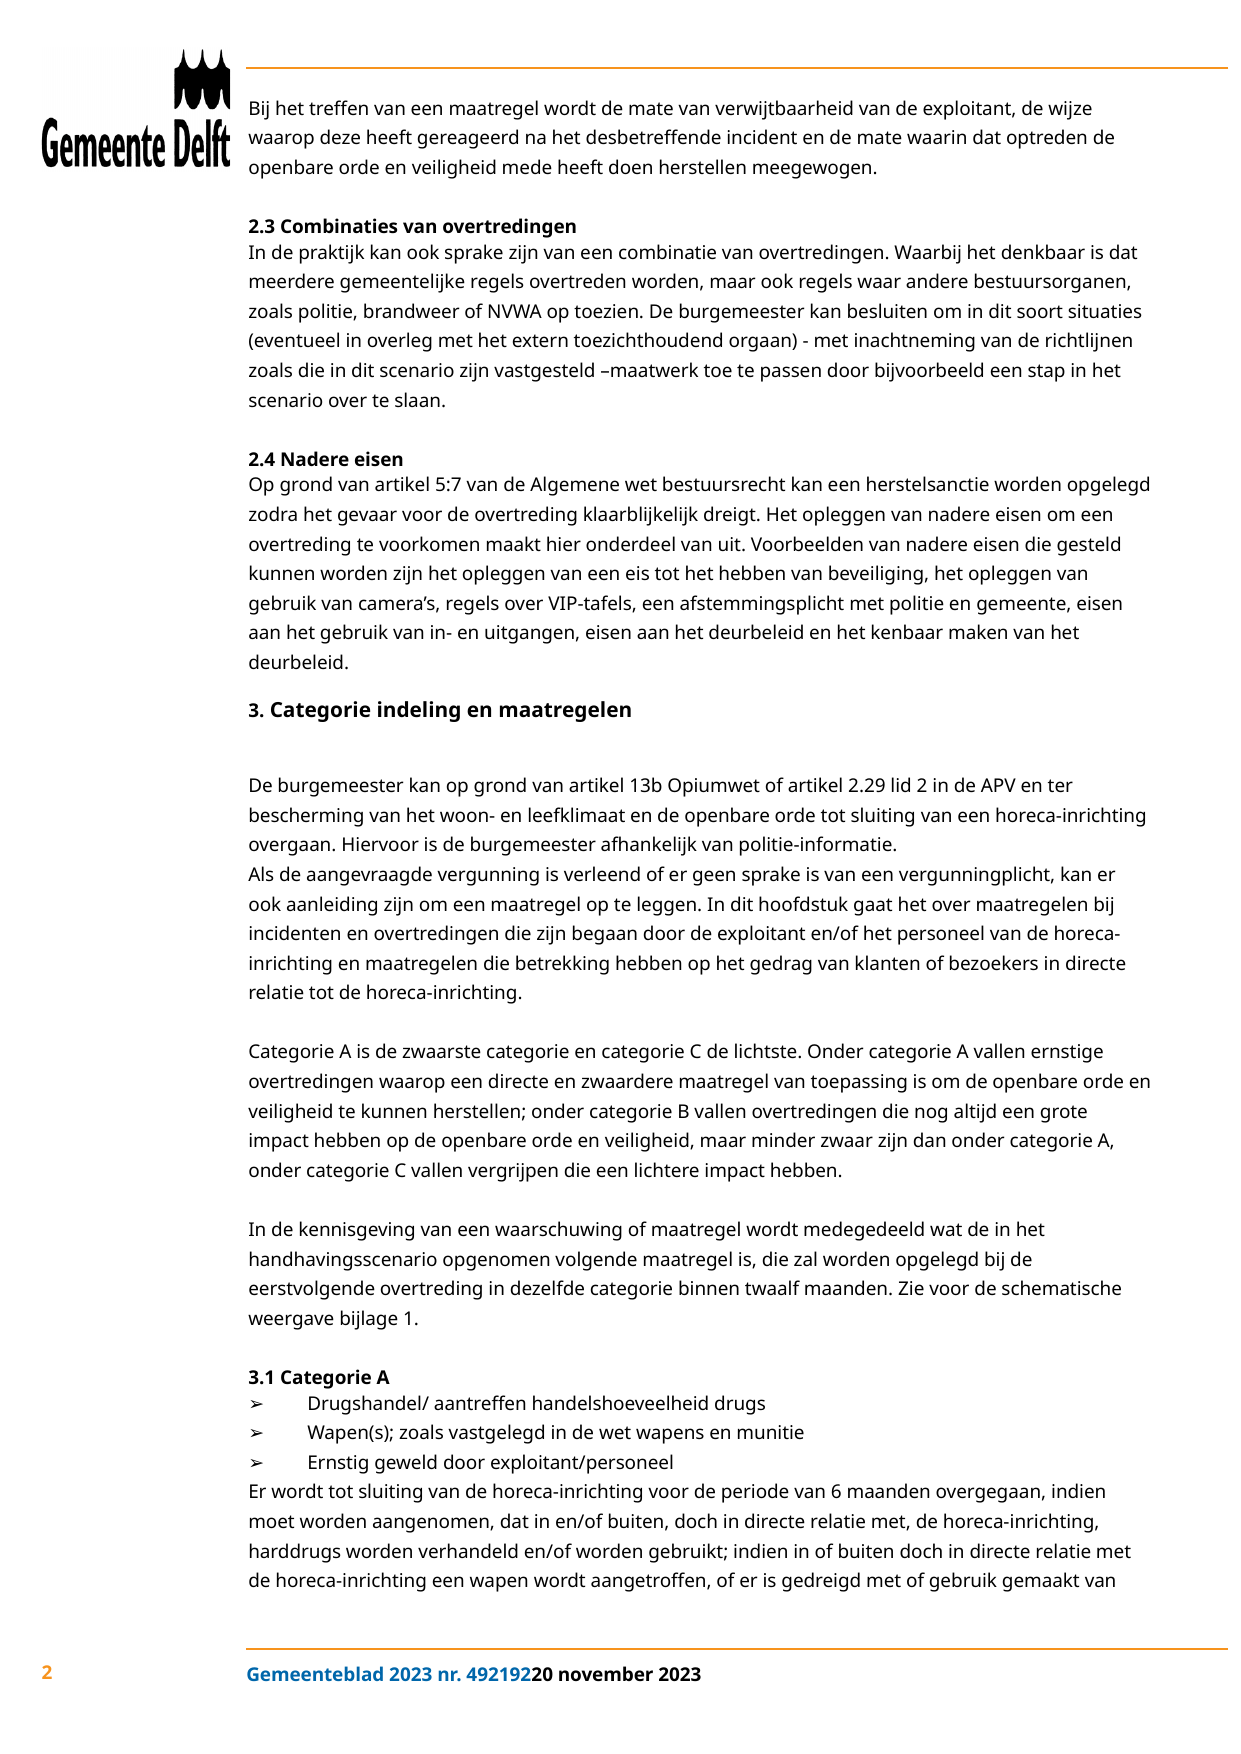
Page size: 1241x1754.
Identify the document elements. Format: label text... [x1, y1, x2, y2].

text In de kennisgeving van een waarschuwing of maatregel wordt medegedeeld wat de in het handhavingsscenario opgenomen volgende maatregel is, die zal worden opgelegd bij de eerstvolgende overtreding in dezelfde categorie binnen twaalf maanden. Zie voor de schematische weergave bijlage 1. [248, 1216, 1152, 1331]
text Op grond van artikel 5:7 van de Algemene wet bestuursrecht kan een herstelsanctie worden opgelegd zodra het gevaar voor de overtreding klaarblijkelijk dreigt. Het opleggen van nadere eisen om een overtreding te voorkomen maakt hier onderdeel van uit. Voorbeelden van nadere eisen die gesteld kunnen worden zijn het opleggen van een eis tot het hebben van beveiliging, het opleggen van gebruik van camera’s, regels over VIP-tafels, een afstemmingsplicht met politie en gemeente, eisen aan het gebruik van in- en uitgangen, eisen aan het deurbeleid en het kenbaar maken van het deurbeleid. [248, 472, 1152, 675]
text Als de aangevraagde vergunning is verleend of er geen sprake is van een vergunningplicht, kan er ook aanleiding zijn om een maatregel op te leggen. In dit hoofdstuk gaat het over maatregelen bij incidenten en overtredingen die zijn begaan door de exploitant en/of het personeel van de horeca-inrichting en maatregelen die betrekking hebben op het gedrag van klanten of bezoekers in directe relatie tot de horeca-inrichting. [248, 861, 1152, 1005]
picture [41, 47, 231, 172]
list Drugshandel/ aantreffen handelshoeveelheid drugs [248, 1390, 1152, 1416]
text 3.1 Categorie A [248, 1364, 1152, 1390]
text Categorie A is de zwaarste categorie en categorie C de lichtste. Onder categorie A vallen ernstige overtredingen waarop een directe en zwaardere maatregel van toepassing is om de openbare orde en veiligheid te kunnen herstellen; onder categorie B vallen overtredingen die nog altijd een grote impact hebben op de openbare orde en veiligheid, maar minder zwaar zijn dan onder categorie A, onder categorie C vallen vergrijpen die een lichtere impact hebben. [248, 1039, 1152, 1183]
text Er wordt tot sluiting van de horeca-inrichting voor de periode van 6 maanden overgegaan, indien moet worden aangenomen, dat in en/of buiten, doch in directe relatie met, de horeca-inrichting, harddrugs worden verhandeld en/of worden gebruikt; indien in of buiten doch in directe relatie met de horeca-inrichting een wapen wordt aangetroffen, of er is gedreigd met of gebruik gemaakt van [248, 1479, 1152, 1593]
list Wapen(s); zoals vastgelegd in de wet wapens en munitie [248, 1419, 1152, 1445]
text 2.3 Combinaties van overtredingen [248, 213, 1152, 239]
text 3. Categorie indeling en maatregelen [248, 695, 1152, 723]
text Bij het treffen van een maatregel wordt de mate van verwijtbaarheid van de exploitant, de wijze waarop deze heeft gereageerd na het desbetreffende incident en de mate waarin dat optreden de openbare orde en veiligheid mede heeft doen herstellen meegewogen. [248, 95, 1152, 180]
text In de praktijk kan ook sprake zijn van een combinatie van overtredingen. Waarbij het denkbaar is dat meerdere gemeentelijke regels overtreden worden, maar ook regels waar andere bestuursorganen, zoals politie, brandweer of NVWA op toezien. De burgemeester kan besluiten om in dit soort situaties (eventueel in overleg met het extern toezichthoudend orgaan) - met inachtneming van de richtlijnen zoals die in dit scenario zijn vastgesteld –maatwerk toe te passen door bijvoorbeeld een stap in het scenario over te slaan. [248, 239, 1152, 412]
text De burgemeester kan op grond van artikel 13b Opiumwet of artikel 2.29 lid 2 in de APV en ter bescherming van het woon- en leefklimaat en de openbare orde tot sluiting van een horeca-inrichting overgaan. Hiervoor is de burgemeester afhankelijk van politie-informatie. [248, 772, 1152, 857]
list Ernstig geweld door exploitant/personeel [248, 1449, 1152, 1475]
text 2.4 Nadere eisen [248, 446, 1152, 472]
